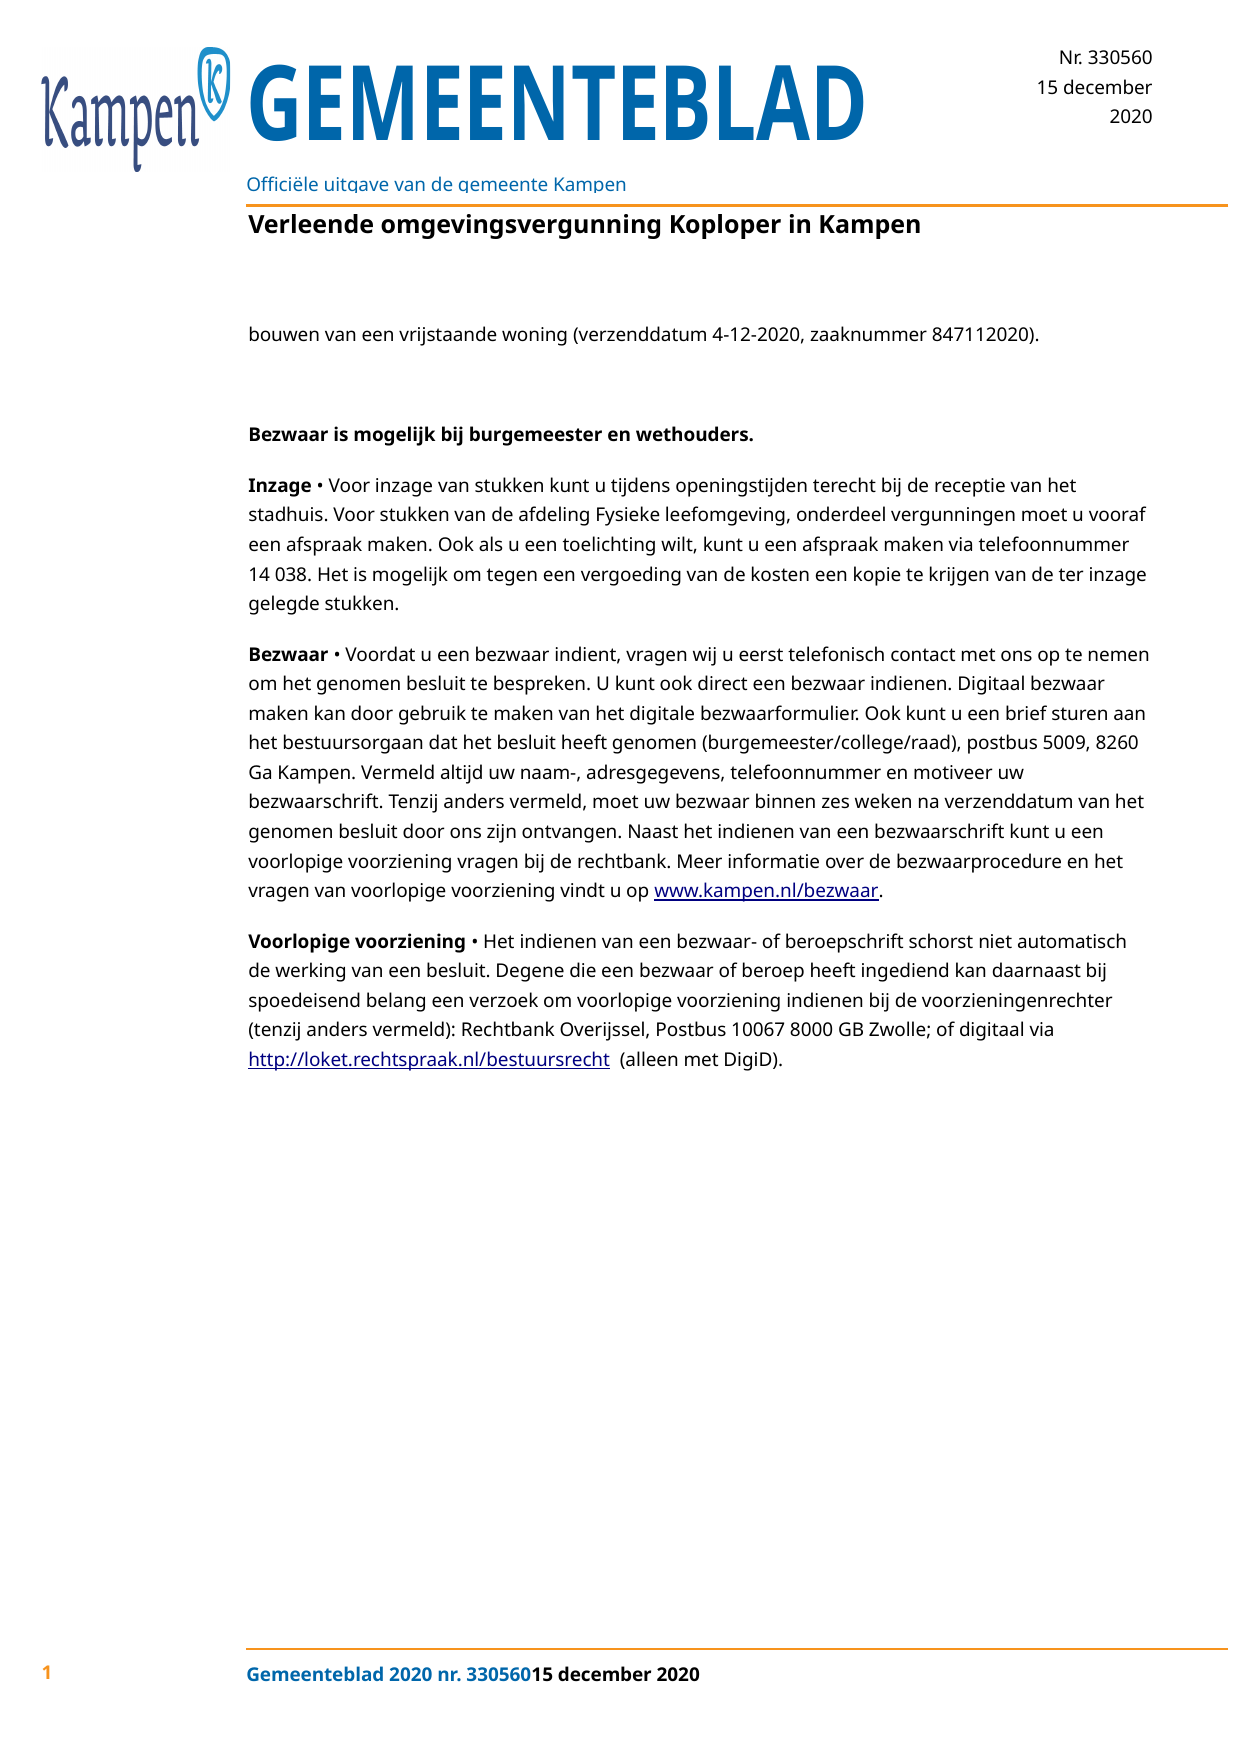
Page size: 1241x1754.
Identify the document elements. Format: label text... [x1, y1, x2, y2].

text Verleende omgevingsvergunning Koploper in Kampen [248, 207, 1152, 241]
text Bezwaar • Voordat u een bezwaar indient, vragen wij u eerst telefonisch contact met ons op te nemen om het genomen besluit te bespreken. U kunt ook direct een bezwaar indienen. Digitaal bezwaar maken kan door gebruik te maken van het digitale bezwaarformulier. Ook kunt u een brief sturen aan het bestuursorgaan dat het besluit heeft genomen (burgemeester/college/raad), postbus 5009, 8260 Ga Kampen. Vermeld altijd uw naam-, adresgegevens, telefoonnummer en motiveer uw bezwaarschrift. Tenzij anders vermeld, moet uw bezwaar binnen zes weken na verzenddatum van het genomen besluit door ons zijn ontvangen. Naast het indienen van een bezwaarschrift kunt u een voorlopige voorziening vragen bij de rechtbank. Meer informatie over de bezwaarprocedure en het vragen van voorlopige voorziening vindt u op www.kampen.nl/bezwaar. [248, 641, 1152, 903]
text Bezwaar is mogelijk bij burgemeester en wethouders. [248, 422, 1152, 447]
text bouwen van een vrijstaande woning (verzenddatum 4-12-2020, zaaknummer 847112020). [248, 321, 1152, 346]
text Voorlopige voorziening • Het indienen van een bezwaar- of beroepschrift schorst niet automatisch de werking van een besluit. Degene die een bezwaar of beroep heeft ingediend kan daarnaast bij spoedeisend belang een verzoek om voorlopige voorziening indienen bij de voorzieningenrechter (tenzij anders vermeld): Rechtbank Overijssel, Postbus 10067 8000 GB Zwolle; of digitaal via http://loket.rechtspraak.nl/bestuursrecht (alleen met DigiD). [248, 928, 1152, 1072]
picture [41, 47, 231, 172]
text Inzage • Voor inzage van stukken kunt u tijdens openingstijden terecht bij de receptie van het stadhuis. Voor stukken van de afdeling Fysieke leefomgeving, onderdeel vergunningen moet u vooraf een afspraak maken. Ook als u een toelichting wilt, kunt u een afspraak maken via telefoonnummer 14 038. Het is mogelijk om tegen een vergoeding van de kosten een kopie te krijgen van de ter inzage gelegde stukken. [248, 472, 1152, 616]
